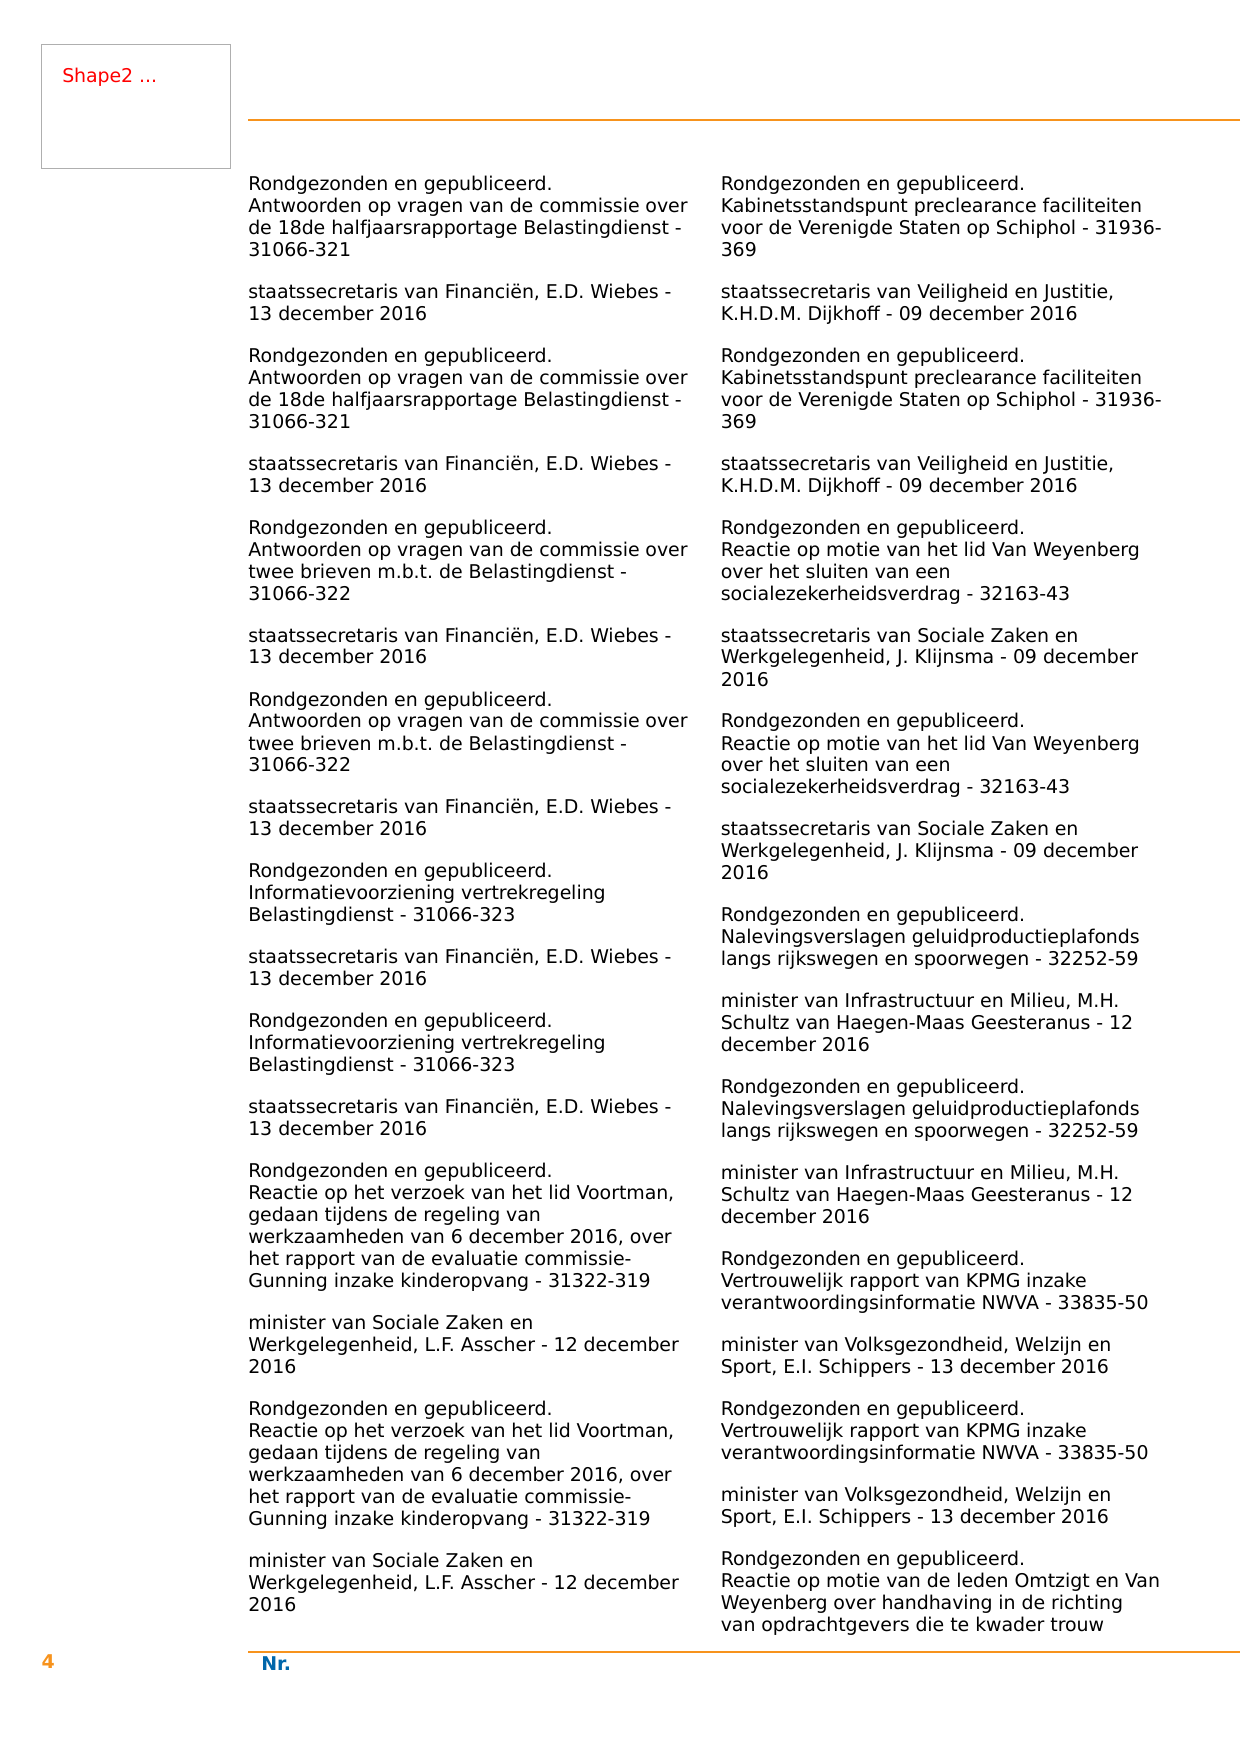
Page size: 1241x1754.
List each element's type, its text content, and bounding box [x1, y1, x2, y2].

text Rondgezonden en gepubliceerd. [248, 1010, 691, 1032]
text minister van Volksgezondheid, Welzijn en Sport, E.I. Schippers - 13 december 2016 [721, 1334, 1163, 1378]
text Vertrouwelijk rapport van KPMG inzake verantwoordingsinformatie NWVA - 33835-50 [721, 1420, 1163, 1464]
text staatssecretaris van Financiën, E.D. Wiebes - 13 december 2016 [248, 281, 691, 325]
text Informatievoorziening vertrekregeling Belastingdienst - 31066-323 [248, 1032, 691, 1076]
text Rondgezonden en gepubliceerd. [721, 345, 1163, 367]
text Vertrouwelijk rapport van KPMG inzake verantwoordingsinformatie NWVA - 33835-50 [721, 1270, 1163, 1314]
text Rondgezonden en gepubliceerd. [248, 345, 691, 367]
text Reactie op motie van de leden Omtzigt en Van Weyenberg over handhaving in de richting van opdrachtgevers die te kwader trouw [721, 1570, 1163, 1636]
text Rondgezonden en gepubliceerd. [248, 860, 691, 882]
text Rondgezonden en gepubliceerd. [721, 173, 1163, 195]
text minister van Sociale Zaken en Werkgelegenheid, L.F. Asscher - 12 december 2016 [248, 1312, 691, 1378]
text Rondgezonden en gepubliceerd. [721, 1398, 1163, 1420]
text staatssecretaris van Financiën, E.D. Wiebes - 13 december 2016 [248, 946, 691, 990]
text staatssecretaris van Financiën, E.D. Wiebes - 13 december 2016 [248, 453, 691, 497]
text staatssecretaris van Financiën, E.D. Wiebes - 13 december 2016 [248, 796, 691, 840]
text staatssecretaris van Financiën, E.D. Wiebes - 13 december 2016 [248, 624, 691, 668]
text Rondgezonden en gepubliceerd. [248, 1398, 691, 1420]
text Reactie op het verzoek van het lid Voortman, gedaan tijdens de regeling van werkzaamheden van 6 december 2016, over het rapport van de evaluatie commissie-Gunning inzake kinderopvang - 31322-319 [248, 1420, 691, 1530]
text minister van Infrastructuur en Milieu, M.H. Schultz van Haegen-Maas Geesteranus - 12 december 2016 [721, 1162, 1163, 1228]
text Nalevingsverslagen geluidproductieplafonds langs rijkswegen en spoorwegen - 32252-59 [721, 1098, 1163, 1142]
text Antwoorden op vragen van de commissie over twee brieven m.b.t. de Belastingdienst - 31066-322 [248, 710, 691, 776]
text Rondgezonden en gepubliceerd. [721, 904, 1163, 926]
text Reactie op motie van het lid Van Weyenberg over het sluiten van een socialezekerheidsverdrag - 32163-43 [721, 732, 1163, 798]
text Antwoorden op vragen van de commissie over twee brieven m.b.t. de Belastingdienst - 31066-322 [248, 538, 691, 604]
text minister van Infrastructuur en Milieu, M.H. Schultz van Haegen-Maas Geesteranus - 12 december 2016 [721, 990, 1163, 1056]
text Antwoorden op vragen van de commissie over de 18de halfjaarsrapportage Belastingdienst - 31066-321 [248, 195, 691, 261]
text staatssecretaris van Veiligheid en Justitie, K.H.D.M. Dijkhoff - 09 december 2016 [721, 453, 1163, 497]
text Rondgezonden en gepubliceerd. [721, 1248, 1163, 1270]
text Rondgezonden en gepubliceerd. [721, 1076, 1163, 1098]
text Kabinetsstandspunt preclearance faciliteiten voor de Verenigde Staten op Schiphol - 31936-369 [721, 195, 1163, 261]
text Rondgezonden en gepubliceerd. [248, 688, 691, 710]
text staatssecretaris van Veiligheid en Justitie, K.H.D.M. Dijkhoff - 09 december 2016 [721, 281, 1163, 325]
text Rondgezonden en gepubliceerd. [721, 1548, 1163, 1570]
text minister van Volksgezondheid, Welzijn en Sport, E.I. Schippers - 13 december 2016 [721, 1484, 1163, 1528]
text Kabinetsstandspunt preclearance faciliteiten voor de Verenigde Staten op Schiphol - 31936-369 [721, 367, 1163, 433]
text Rondgezonden en gepubliceerd. [248, 1160, 691, 1182]
text minister van Sociale Zaken en Werkgelegenheid, L.F. Asscher - 12 december 2016 [248, 1550, 691, 1616]
text Rondgezonden en gepubliceerd. [721, 710, 1163, 732]
text Rondgezonden en gepubliceerd. [721, 517, 1163, 538]
text Nalevingsverslagen geluidproductieplafonds langs rijkswegen en spoorwegen - 32252-59 [721, 926, 1163, 970]
text Reactie op het verzoek van het lid Voortman, gedaan tijdens de regeling van werkzaamheden van 6 december 2016, over het rapport van de evaluatie commissie-Gunning inzake kinderopvang - 31322-319 [248, 1182, 691, 1292]
text Rondgezonden en gepubliceerd. [248, 517, 691, 538]
text staatssecretaris van Sociale Zaken en Werkgelegenheid, J. Klijnsma - 09 december 2016 [721, 818, 1163, 884]
text staatssecretaris van Financiën, E.D. Wiebes - 13 december 2016 [248, 1096, 691, 1140]
text Antwoorden op vragen van de commissie over de 18de halfjaarsrapportage Belastingdienst - 31066-321 [248, 367, 691, 433]
text staatssecretaris van Sociale Zaken en Werkgelegenheid, J. Klijnsma - 09 december 2016 [721, 624, 1163, 690]
text Informatievoorziening vertrekregeling Belastingdienst - 31066-323 [248, 882, 691, 926]
text Rondgezonden en gepubliceerd. [248, 173, 691, 195]
text Reactie op motie van het lid Van Weyenberg over het sluiten van een socialezekerheidsverdrag - 32163-43 [721, 538, 1163, 604]
